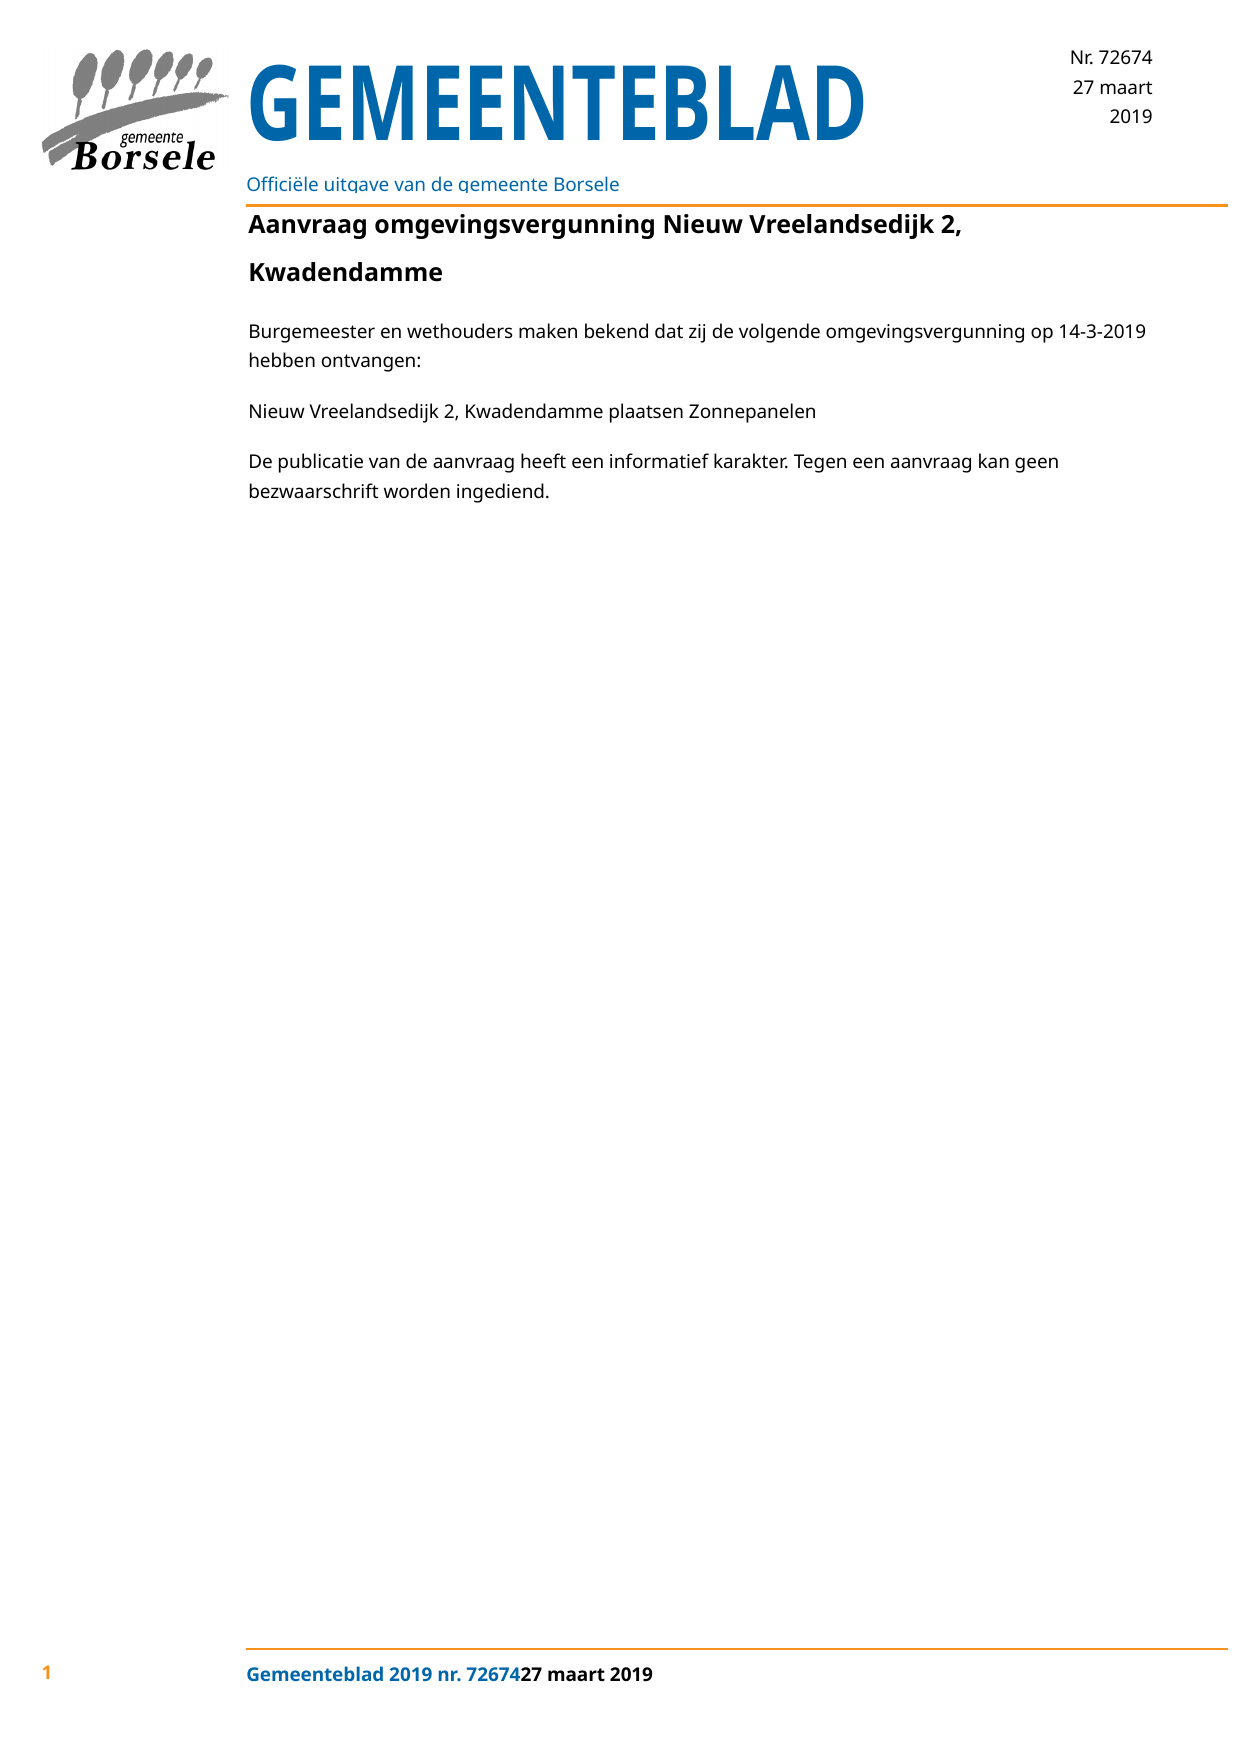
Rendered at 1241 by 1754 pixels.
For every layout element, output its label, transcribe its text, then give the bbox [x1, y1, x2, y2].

text Nieuw Vreelandsedijk 2, Kwadendamme plaatsen Zonnepanelen [248, 398, 1152, 424]
picture [41, 47, 231, 172]
text Burgemeester en wethouders maken bekend dat zij de volgende omgevingsvergunning op 14-3-2019 hebben ontvangen: [248, 318, 1152, 373]
text De publicatie van de aanvraag heeft een informatief karakter. Tegen een aanvraag kan geen bezwaarschrift worden ingediend. [248, 448, 1152, 504]
text Aanvraag omgevingsvergunning Nieuw Vreelandsedijk 2, Kwadendamme [248, 207, 1152, 288]
